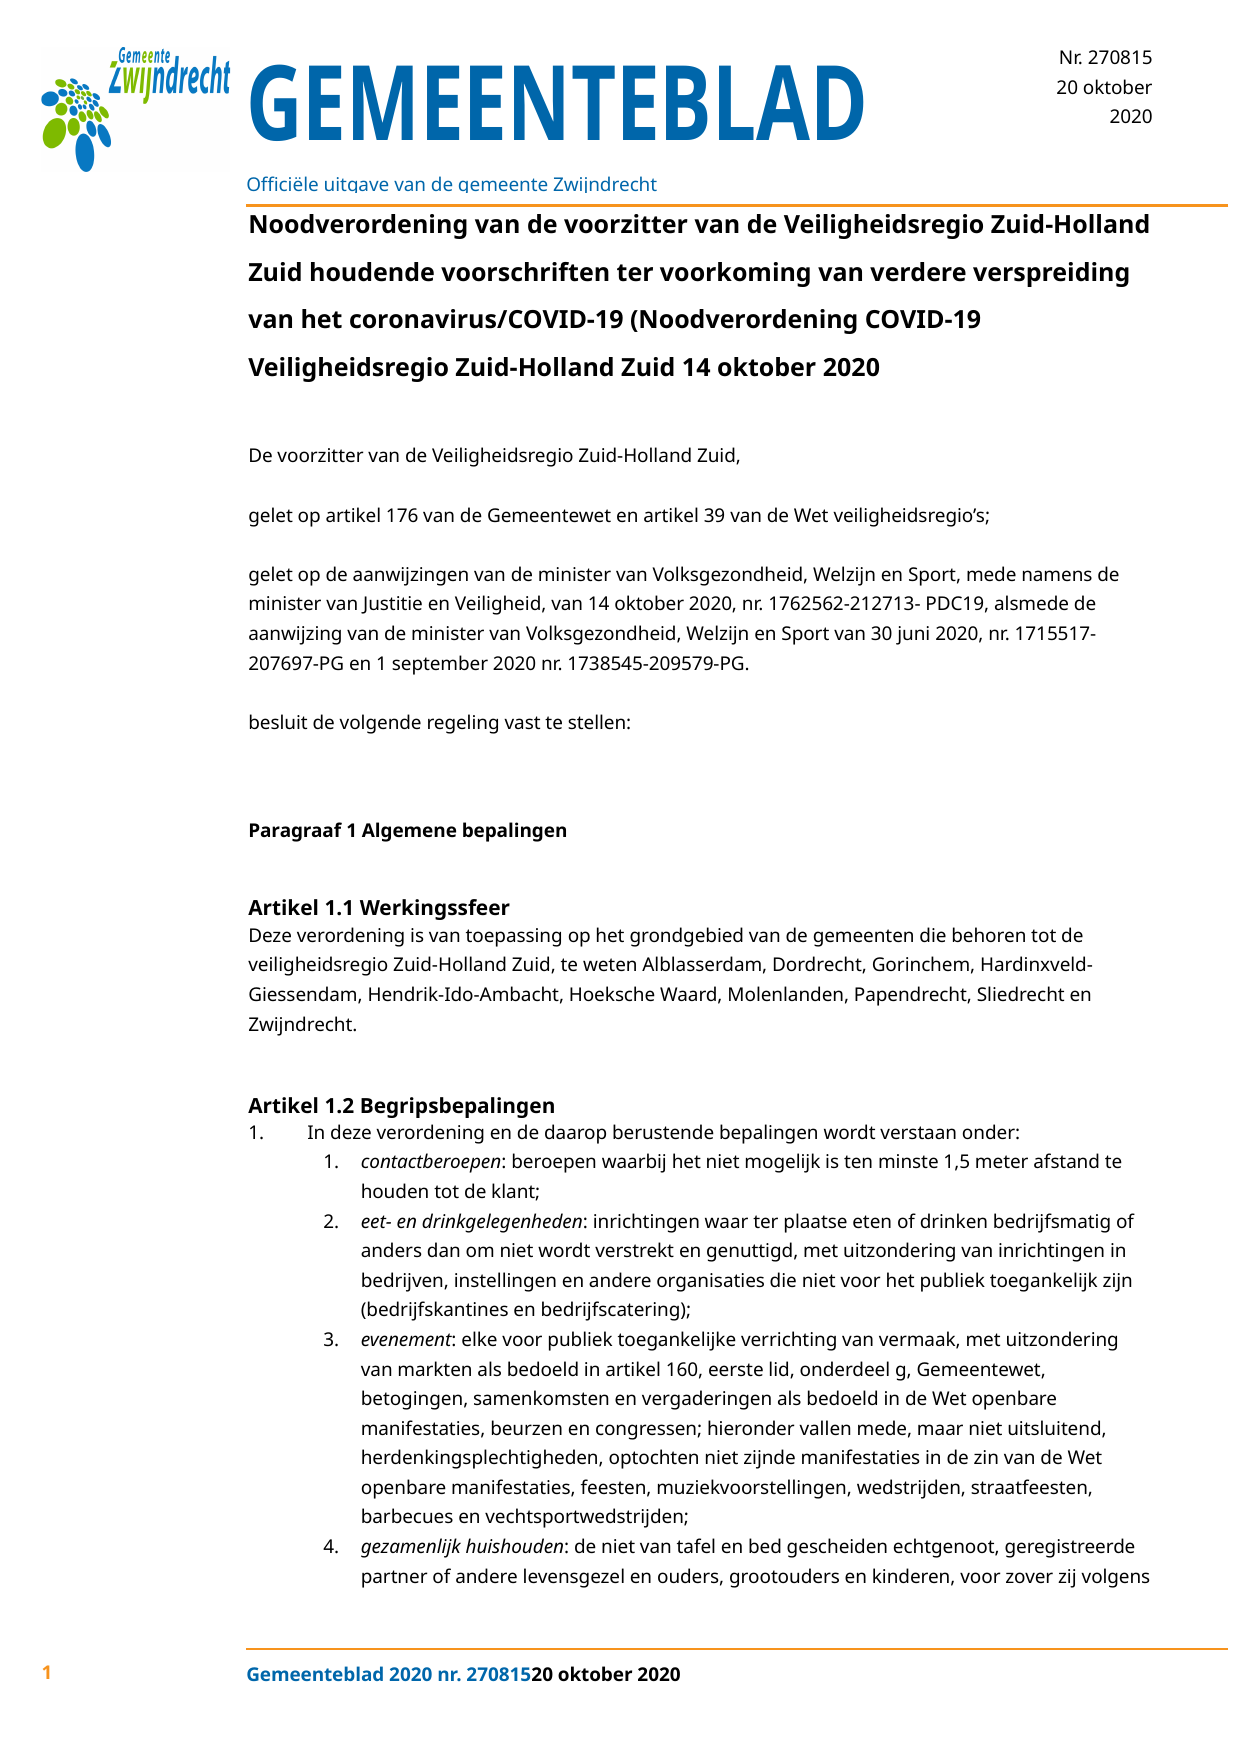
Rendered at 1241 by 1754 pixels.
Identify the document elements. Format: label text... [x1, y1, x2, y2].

text Paragraaf 1 Algemene bepalingen [248, 817, 1152, 843]
text Noodverordening van de voorzitter van de Veiligheidsregio Zuid-Holland Zuid houdende voorschriften ter voorkoming van verdere verspreiding van het coronavirus/COVID-19 (Noodverordening COVID-19 Veiligheidsregio Zuid-Holland Zuid 14 oktober 2020 [248, 207, 1152, 384]
list contactberoepen: beroepen waarbij het niet mogelijk is ten minste 1,5 meter afstand te houden tot de klant; [323, 1149, 1152, 1204]
text Artikel 1.2 Begripsbepalingen [248, 1091, 1152, 1119]
list eet- en drinkgelegenheden: inrichtingen waar ter plaatse eten of drinken bedrijfsmatig of anders dan om niet wordt verstrekt en genuttigd, met uitzondering van inrichtingen in bedrijven, instellingen en andere organisaties die niet voor het publiek toegankelijk zijn (bedrijfskantines en bedrijfscatering); [323, 1208, 1152, 1322]
text gelet op artikel 176 van de Gemeentewet en artikel 39 van de Wet veiligheidsregio’s; [248, 502, 1152, 528]
text Artikel 1.1 Werkingssfeer [248, 893, 1152, 922]
list gezamenlijk huishouden: de niet van tafel en bed gescheiden echtgenoot, geregistreerde partner of andere levensgezel en ouders, grootouders en kinderen, voor zover zij volgens [323, 1533, 1152, 1589]
picture [41, 47, 231, 172]
text De voorzitter van de Veiligheidsregio Zuid-Holland Zuid, [248, 443, 1152, 468]
text gelet op de aanwijzingen van de minister van Volksgezondheid, Welzijn en Sport, mede namens de minister van Justitie en Veiligheid, van 14 oktober 2020, nr. 1762562-212713- PDC19, alsmede de aanwijzing van de minister van Volksgezondheid, Welzijn en Sport van 30 juni 2020, nr. 1715517-207697-PG en 1 september 2020 nr. 1738545-209579-PG. [248, 561, 1152, 676]
list evenement: elke voor publiek toegankelijke verrichting van vermaak, met uitzondering van markten als bedoeld in artikel 160, eerste lid, onderdeel g, Gemeentewet, betogingen, samenkomsten en vergaderingen als bedoeld in de Wet openbare manifestaties, beurzen en congressen; hieronder vallen mede, maar niet uitsluitend, herdenkingsplechtigheden, optochten niet zijnde manifestaties in de zin van de Wet openbare manifestaties, feesten, muziekvoorstellingen, wedstrijden, straatfeesten, barbecues en vechtsportwedstrijden; [323, 1326, 1152, 1529]
list In deze verordening en de daarop berustende bepalingen wordt verstaan onder: [248, 1119, 1152, 1145]
text Deze verordening is van toepassing op het grondgebied van de gemeenten die behoren tot de veiligheidsregio Zuid-Holland Zuid, te weten Alblasserdam, Dordrecht, Gorinchem, Hardinxveld-Giessendam, Hendrik-Ido-Ambacht, Hoeksche Waard, Molenlanden, Papendrecht, Sliedrecht en Zwijndrecht. [248, 922, 1152, 1036]
text besluit de volgende regeling vast te stellen: [248, 709, 1152, 735]
